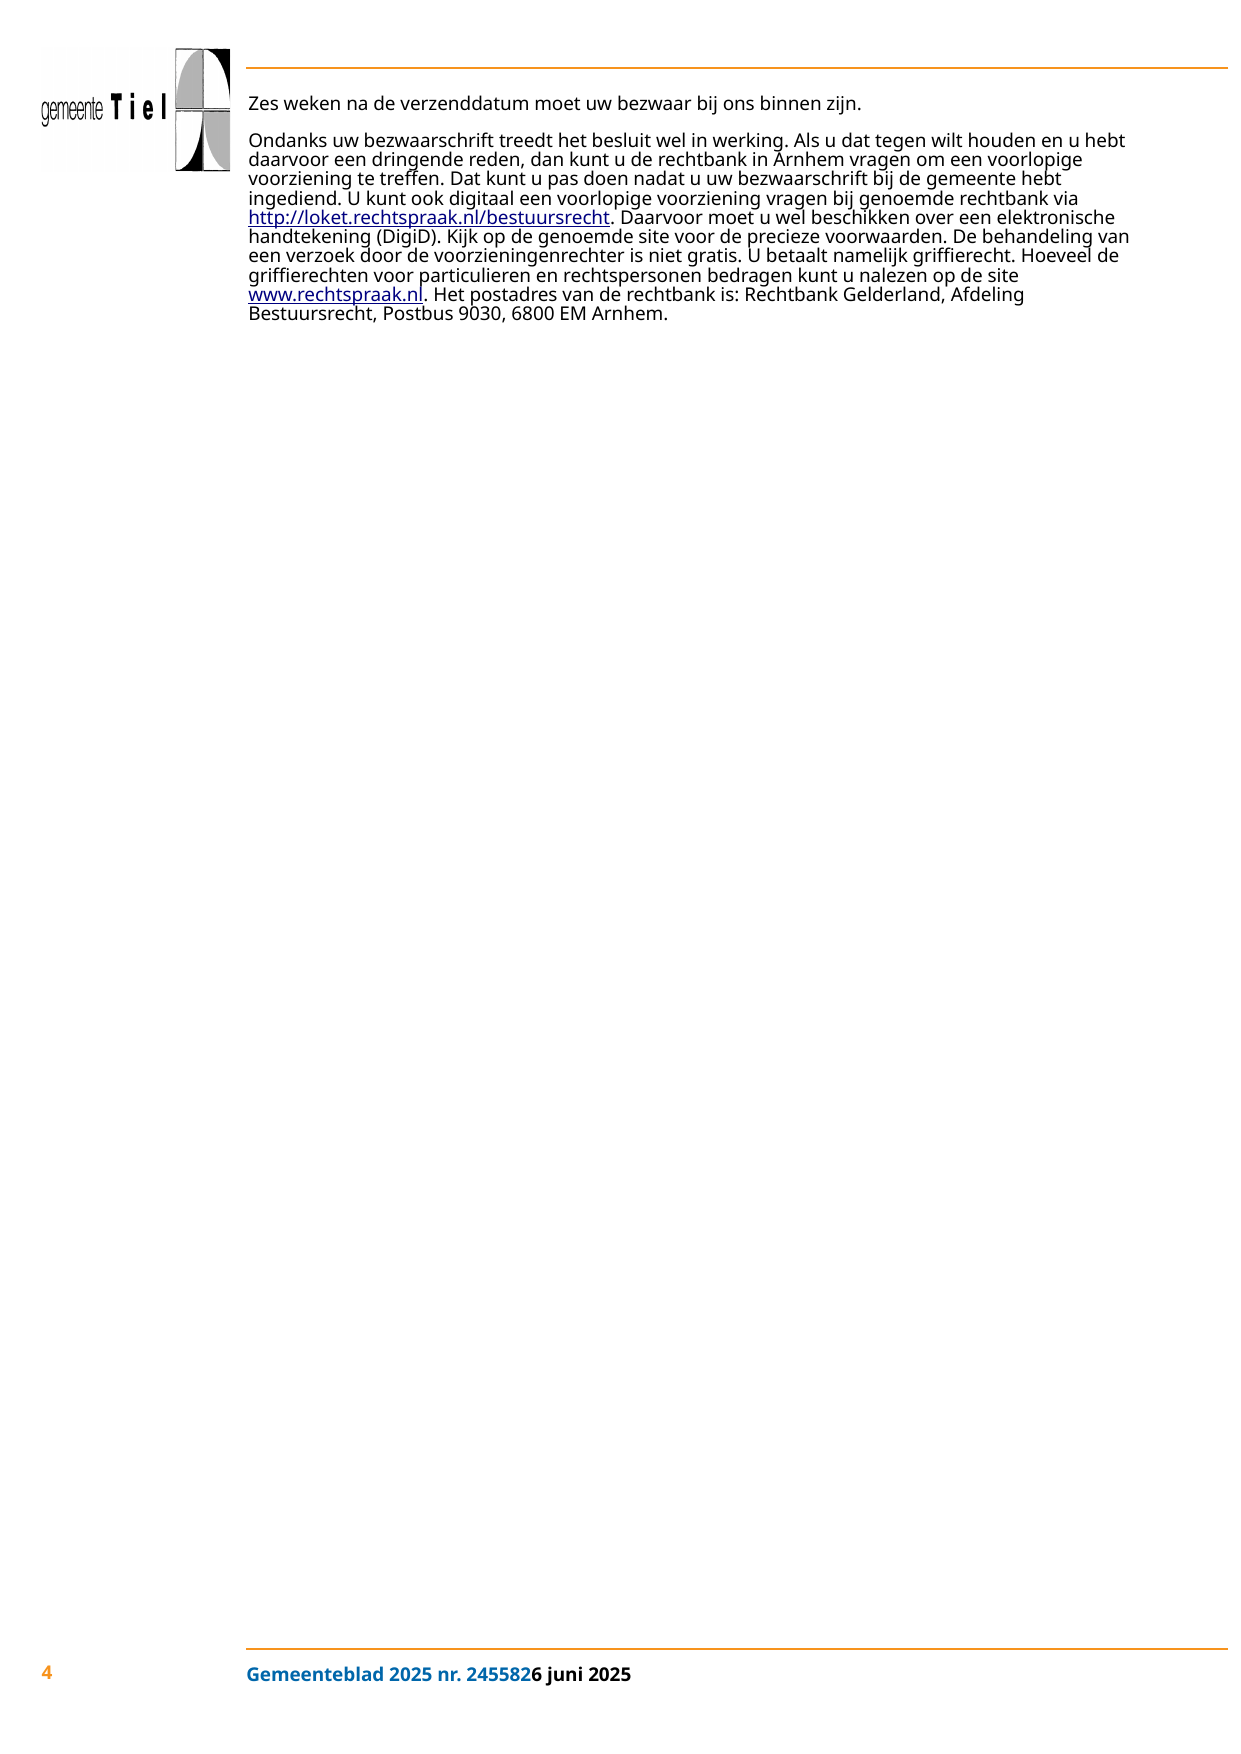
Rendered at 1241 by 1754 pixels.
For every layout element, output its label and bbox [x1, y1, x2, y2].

picture [41, 47, 231, 172]
